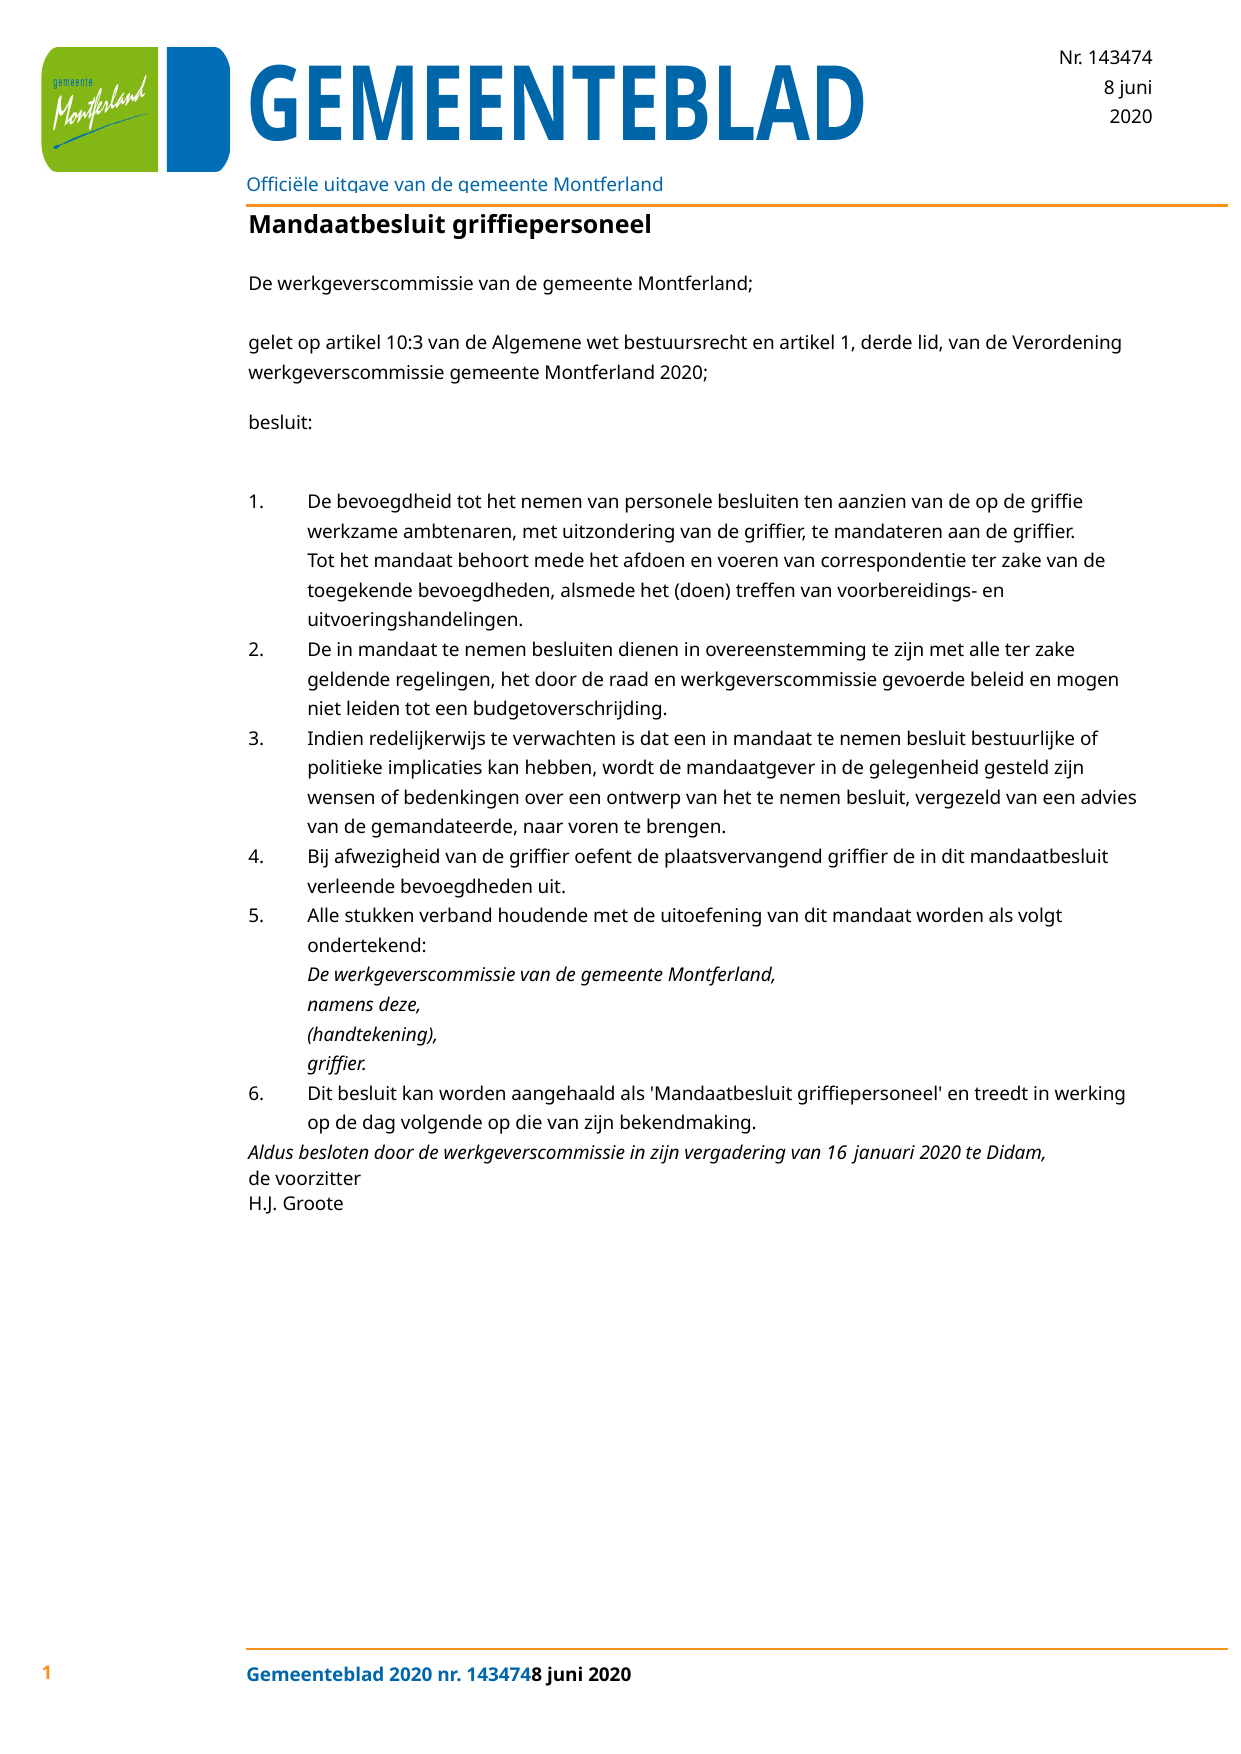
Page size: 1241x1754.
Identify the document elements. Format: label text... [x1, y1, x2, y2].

list Alle stukken verband houdende met de uitoefening van dit mandaat worden als volgt ondertekend: [248, 902, 1152, 958]
text besluit: [248, 409, 1152, 435]
list Dit besluit kan worden aangehaald als 'Mandaatbesluit griffiepersoneel' en treedt in werking op de dag volgende op die van zijn bekendmaking. [248, 1080, 1152, 1135]
text De werkgeverscommissie van de gemeente Montferland; [248, 270, 1152, 296]
list griffier. [248, 1050, 1152, 1076]
list De bevoegdheid tot het nemen van personele besluiten ten aanzien van de op de griffie werkzame ambtenaren, met uitzondering van de griffier, te mandateren aan de griffier. [248, 488, 1152, 543]
text Mandaatbesluit griffiepersoneel [248, 207, 1152, 241]
list Tot het mandaat behoort mede het afdoen en voeren van correspondentie ter zake van de toegekende bevoegdheden, alsmede het (doen) treffen van voorbereidings- en uitvoeringshandelingen. [248, 547, 1152, 632]
picture [41, 47, 231, 172]
list Indien redelijkerwijs te verwachten is dat een in mandaat te nemen besluit bestuurlijke of politieke implicaties kan hebben, wordt de mandaatgever in de gelegenheid gesteld zijn wensen of bedenkingen over een ontwerp van het te nemen besluit, vergezeld van een advies van de gemandateerde, naar voren te brengen. [248, 725, 1152, 839]
text de voorzitter [248, 1165, 1152, 1191]
list (handtekening), [248, 1021, 1152, 1046]
text H.J. Groote [248, 1191, 1152, 1216]
list Bij afwezigheid van de griffier oefent de plaatsvervangend griffier de in dit mandaatbesluit verleende bevoegdheden uit. [248, 843, 1152, 898]
text Aldus besloten door de werkgeverscommissie in zijn vergadering van 16 januari 2020 te Didam, [248, 1139, 1152, 1165]
list De in mandaat te nemen besluiten dienen in overeenstemming te zijn met alle ter zake geldende regelingen, het door de raad en werkgeverscommissie gevoerde beleid en mogen niet leiden tot een budgetoverschrijding. [248, 636, 1152, 721]
text gelet op artikel 10:3 van de Algemene wet bestuursrecht en artikel 1, derde lid, van de Verordening werkgeverscommissie gemeente Montferland 2020; [248, 329, 1152, 385]
list De werkgeverscommissie van de gemeente Montferland, [248, 962, 1152, 987]
list namens deze, [248, 991, 1152, 1017]
